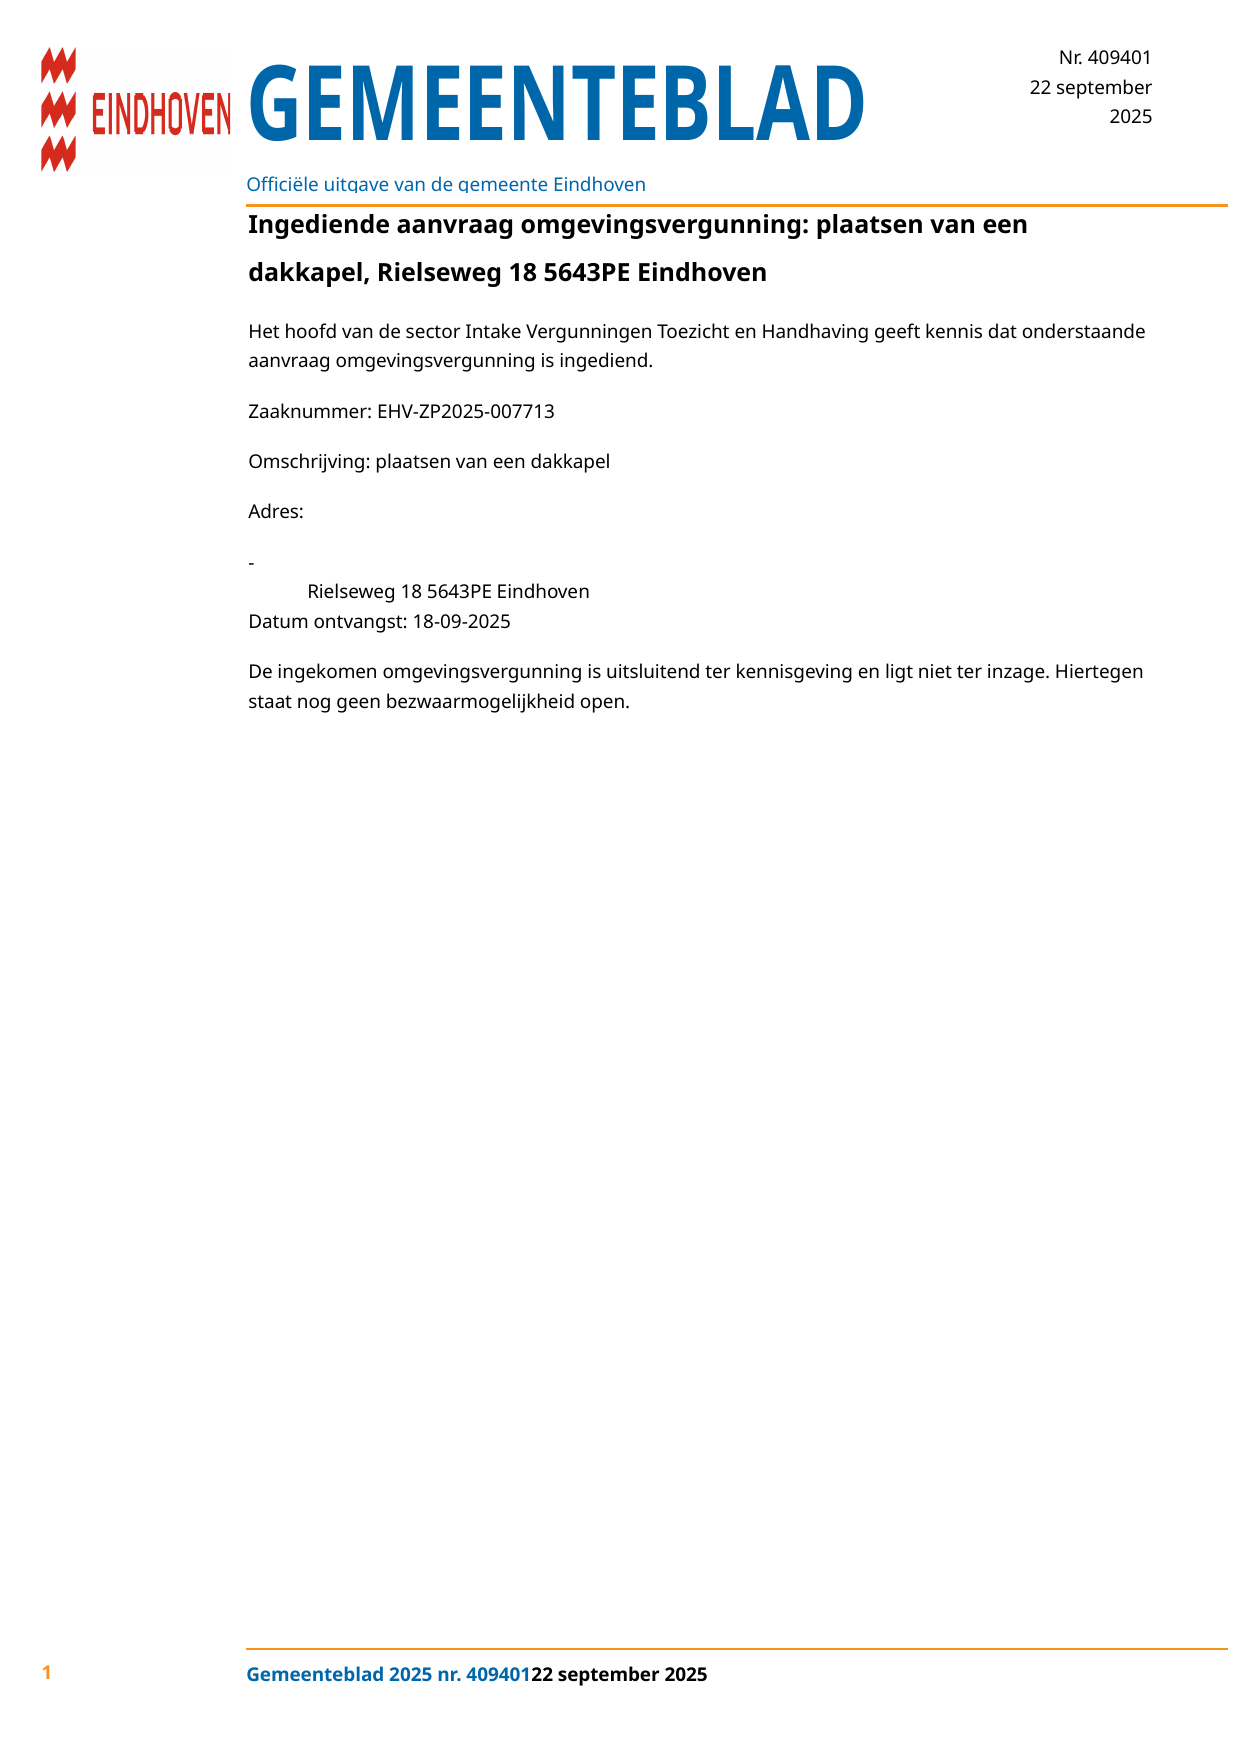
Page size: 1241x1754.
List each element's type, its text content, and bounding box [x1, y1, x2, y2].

text Zaaknummer: EHV-ZP2025-007713 [248, 398, 1152, 424]
text Ingediende aanvraag omgevingsvergunning: plaatsen van een dakkapel, Rielseweg 18 5643PE Eindhoven [248, 207, 1152, 288]
text Omschrijving: plaatsen van een dakkapel [248, 448, 1152, 474]
text De ingekomen omgevingsvergunning is uitsluitend ter kennisgeving en ligt niet ter inzage. Hiertegen staat nog geen bezwaarmogelijkheid open. [248, 659, 1152, 714]
text Adres: [248, 499, 1152, 524]
text Het hoofd van de sector Intake Vergunningen Toezicht en Handhaving geeft kennis dat onderstaande aanvraag omgevingsvergunning is ingediend. [248, 318, 1152, 373]
text Datum ontvangst: 18-09-2025 [248, 608, 1152, 634]
picture [41, 47, 231, 172]
list Rielseweg 18 5643PE Eindhoven [248, 579, 1152, 604]
